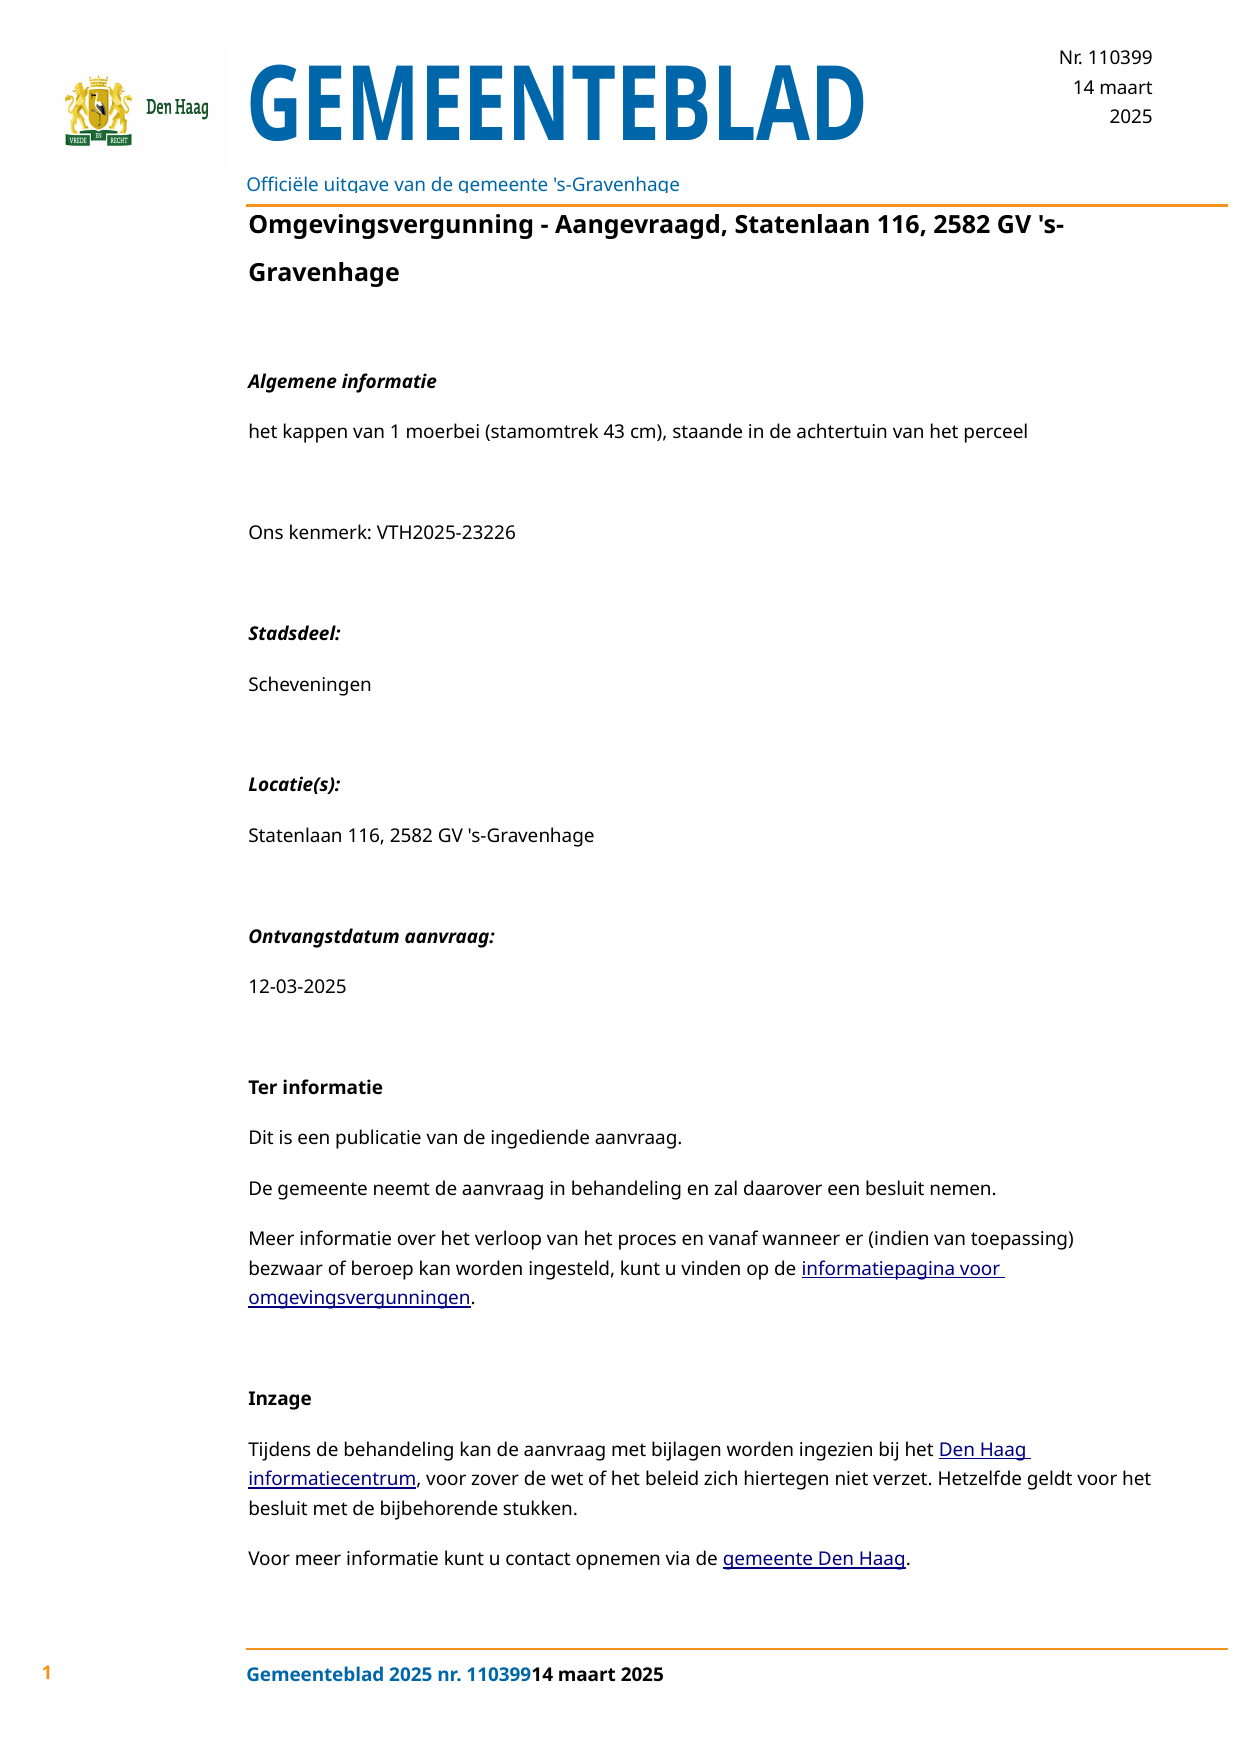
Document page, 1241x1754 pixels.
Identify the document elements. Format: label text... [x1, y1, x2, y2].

text Tijdens de behandeling kan de aanvraag met bijlagen worden ingezien bij het Den Haag informatiecentrum, voor zover de wet of het beleid zich hiertegen niet verzet. Hetzelfde geldt voor het besluit met de bijbehorende stukken. [248, 1436, 1152, 1521]
text Meer informatie over het verloop van het proces en vanaf wanneer er (indien van toepassing) bezwaar of beroep kan worden ingesteld, kunt u vinden op de informatiepagina voor omgevingsvergunningen. [248, 1225, 1152, 1310]
text De gemeente neemt de aanvraag in behandeling en zal daarover een besluit nemen. [248, 1175, 1152, 1201]
text Statenlaan 116, 2582 GV 's-Gravenhage [248, 822, 1152, 848]
text Inzage [248, 1385, 1152, 1411]
picture [41, 47, 231, 172]
text Ontvangstdatum aanvraag: [248, 923, 1152, 949]
text Voor meer informatie kunt u contact opnemen via de gemeente Den Haag. [248, 1545, 1152, 1571]
text Dit is een publicatie van de ingediende aanvraag. [248, 1124, 1152, 1150]
text Stadsdeel: [248, 620, 1152, 646]
text Ons kenmerk: VTH2025-23226 [248, 519, 1152, 545]
text Algemene informatie [248, 368, 1152, 394]
text 12-03-2025 [248, 973, 1152, 999]
text Scheveningen [248, 671, 1152, 697]
text Ter informatie [248, 1074, 1152, 1100]
text het kappen van 1 moerbei (stamomtrek 43 cm), staande in de achtertuin van het perceel [248, 419, 1152, 444]
text Locatie(s): [248, 772, 1152, 797]
text Omgevingsvergunning - Aangevraagd, Statenlaan 116, 2582 GV 's-Gravenhage [248, 207, 1152, 288]
